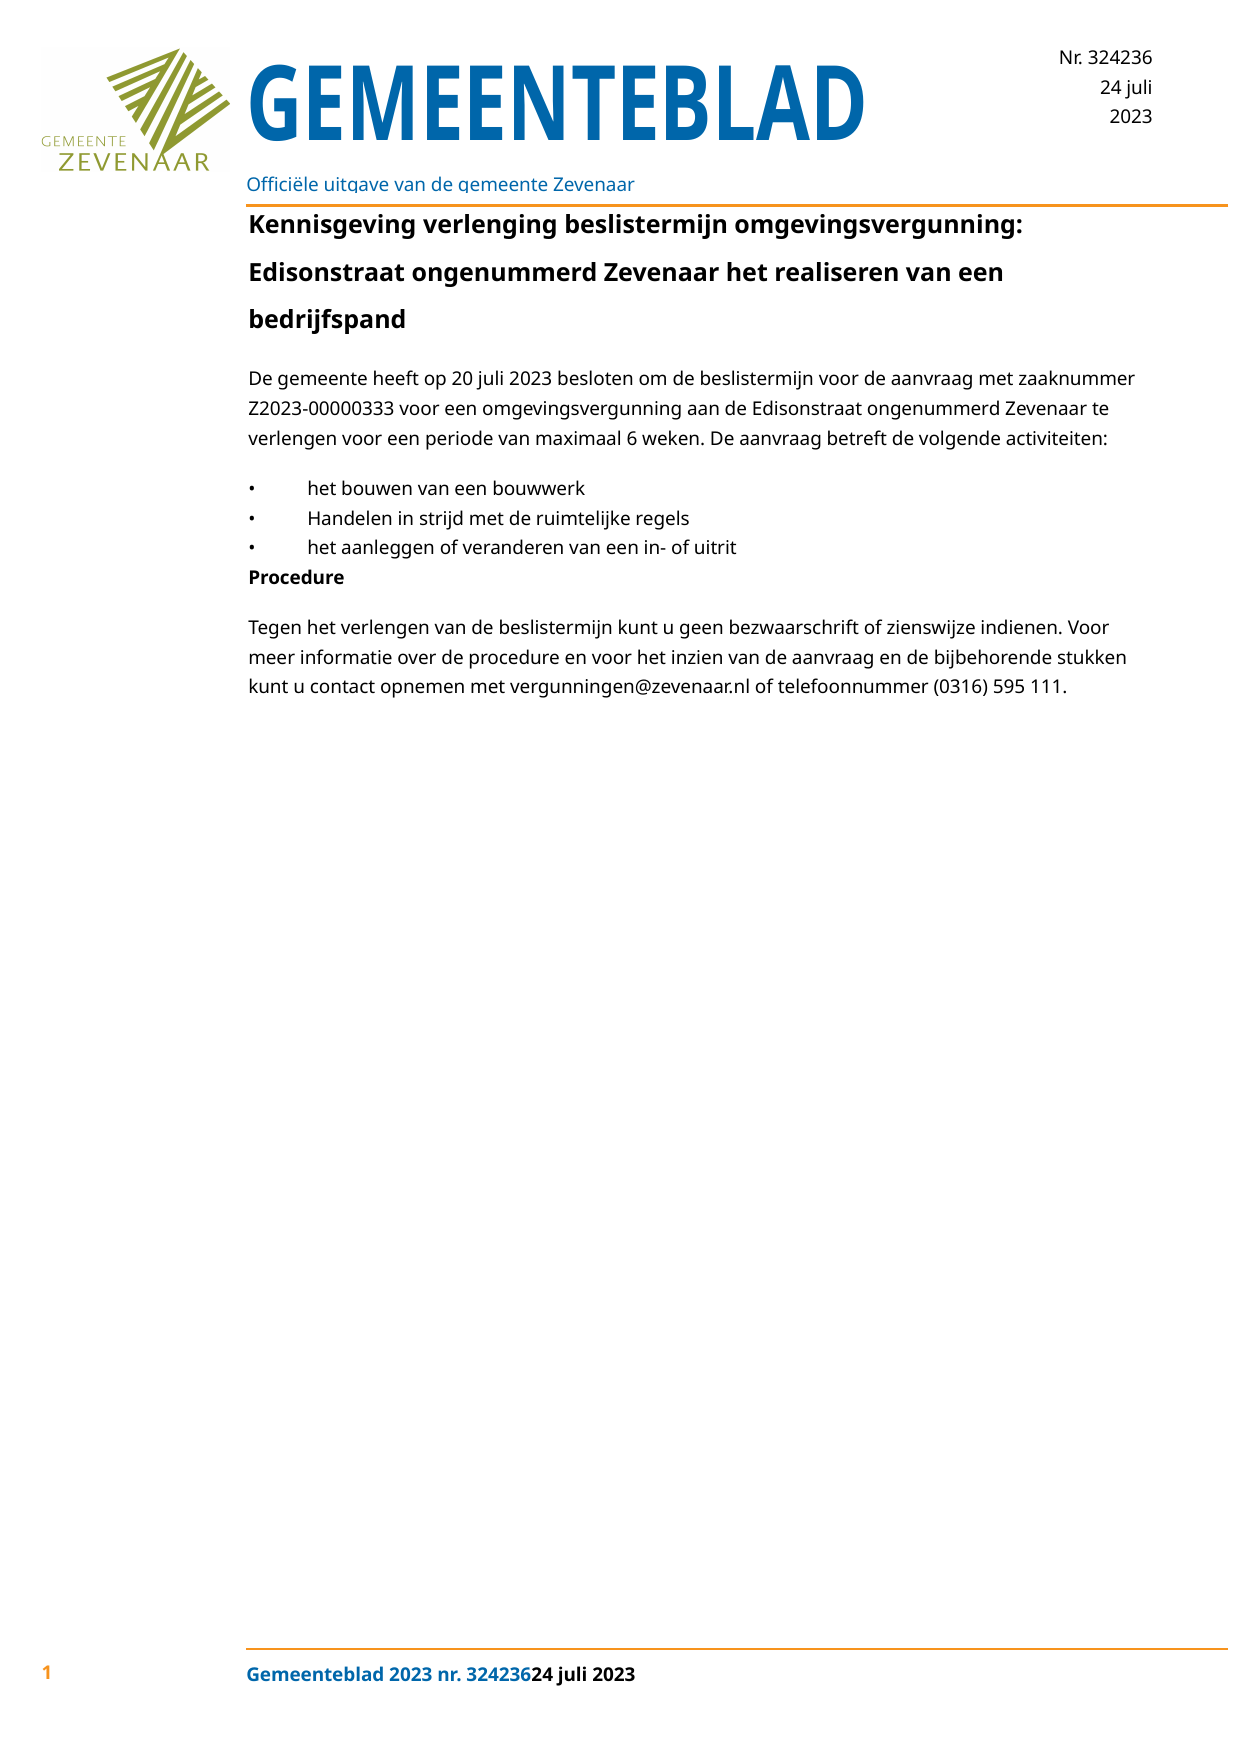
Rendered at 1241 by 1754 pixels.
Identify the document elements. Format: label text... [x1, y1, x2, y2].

text Tegen het verlengen van de beslistermijn kunt u geen bezwaarschrift of zienswijze indienen. Voor meer informatie over de procedure en voor het inzien van de aanvraag en de bijbehorende stukken kunt u contact opnemen met vergunningen@zevenaar.nl of telefoonnummer (0316) 595 111. [248, 614, 1152, 699]
text De gemeente heeft op 20 juli 2023 besloten om de beslistermijn voor de aanvraag met zaaknummer Z2023-00000333 voor een omgevingsvergunning aan de Edisonstraat ongenummerd Zevenaar te verlengen voor een periode van maximaal 6 weken. De aanvraag betreft de volgende activiteiten: [248, 366, 1152, 450]
list het aanleggen of veranderen van een in- of uitrit [248, 534, 1152, 560]
list Handelen in strijd met de ruimtelijke regels [248, 505, 1152, 530]
list het bouwen van een bouwwerk [248, 475, 1152, 501]
text Procedure [248, 564, 1152, 589]
text Kennisgeving verlenging beslistermijn omgevingsvergunning: Edisonstraat ongenummerd Zevenaar het realiseren van een bedrijfspand [248, 207, 1152, 336]
picture [41, 47, 231, 172]
